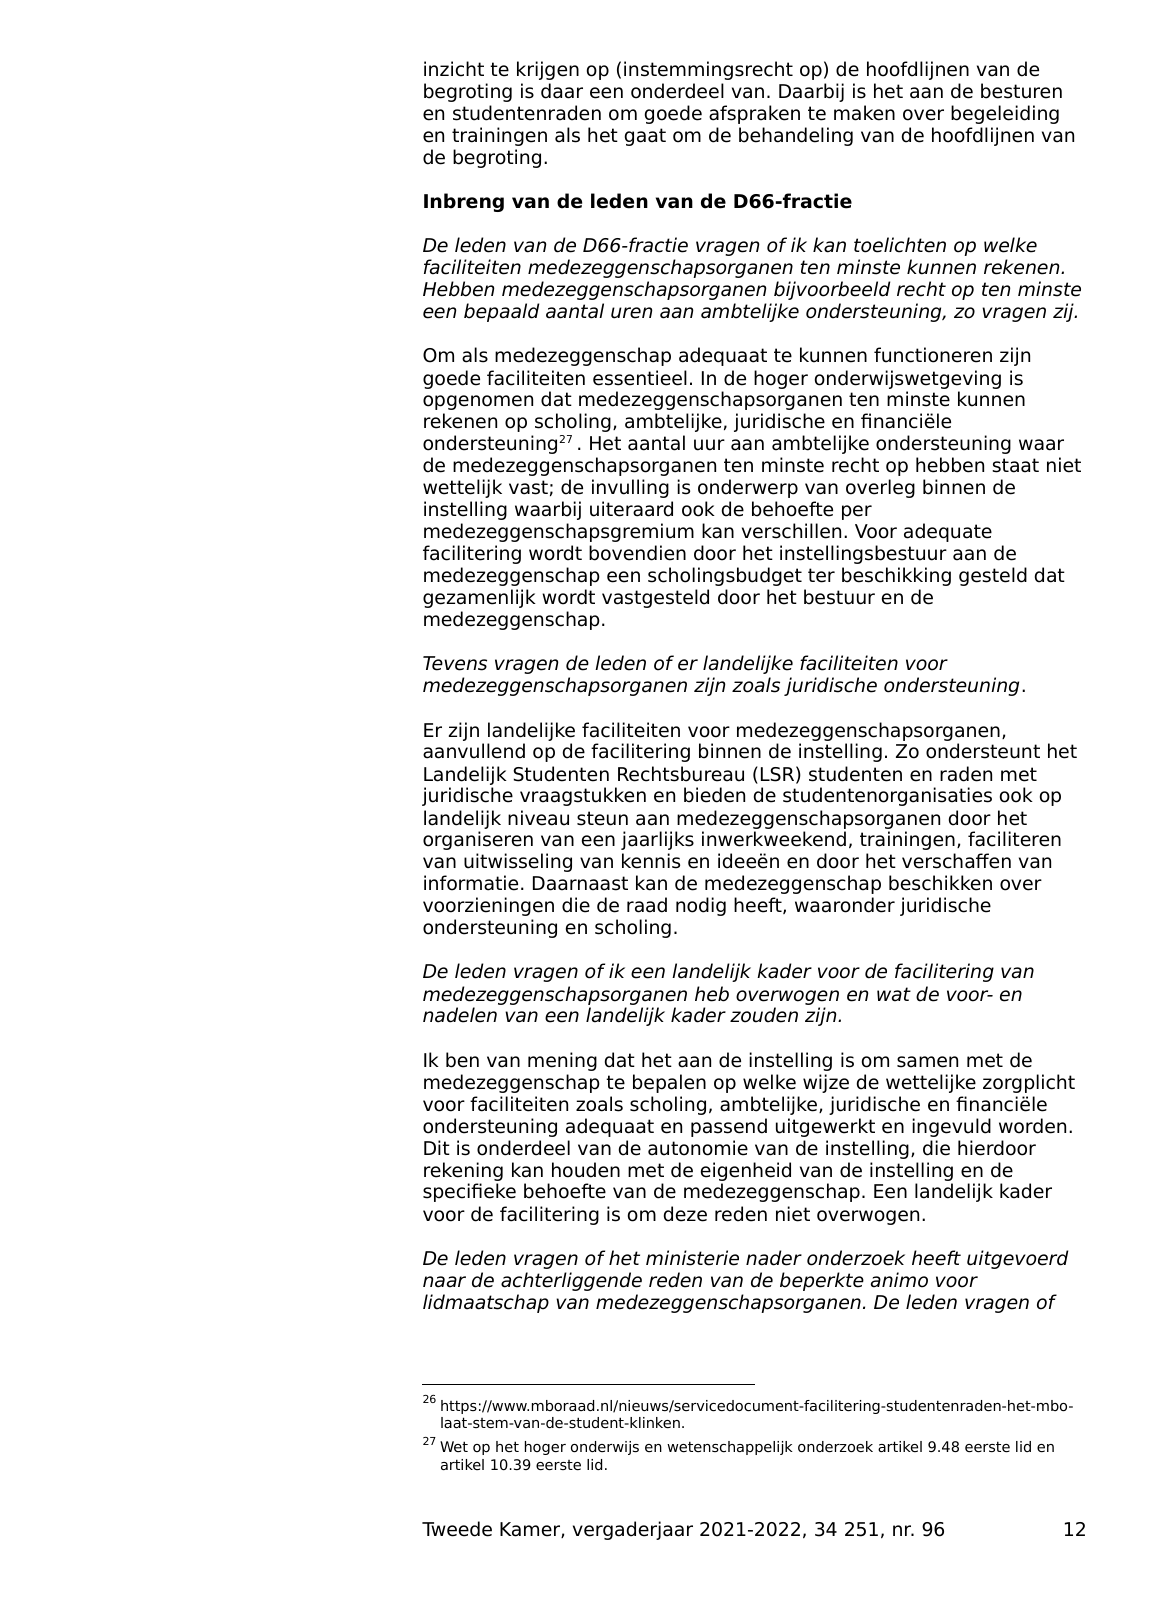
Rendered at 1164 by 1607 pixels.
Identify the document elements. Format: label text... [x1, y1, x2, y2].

text Tevens vragen de leden of er landelijke faciliteiten voor medezeggenschapsorganen zijn zoals juridische ondersteuning. [422, 653, 1087, 697]
text inzicht te krijgen op (instemmingsrecht op) de hoofdlijnen van de begroting is daar een onderdeel van. Daarbij is het aan de besturen en studentenraden om goede afspraken te maken over begeleiding en trainingen als het gaat om de behandeling van de hoofdlijnen van de begroting. [422, 59, 1087, 169]
text Wet op het hoger onderwijs en wetenschappelijk onderzoek artikel 9.48 eerste lid en artikel 10.39 eerste lid. [422, 1435, 1087, 1474]
text De leden vragen of het ministerie nader onderzoek heeft uitgevoerd naar de achterliggende reden van de beperkte animo voor lidmaatschap van medezeggenschapsorganen. De leden vragen of [422, 1248, 1087, 1313]
text Er zijn landelijke faciliteiten voor medezeggenschapsorganen, aanvullend op de facilitering binnen de instelling. Zo ondersteunt het Landelijk Studenten Rechtsbureau (LSR) studenten en raden met juridische vraagstukken en bieden de studentenorganisaties ook op landelijk niveau steun aan medezeggenschapsorganen door het organiseren van een jaarlijks inwerkweekend, trainingen, faciliteren van uitwisseling van kennis en ideeën en door het verschaffen van informatie. Daarnaast kan de medezeggenschap beschikken over voorzieningen die de raad nodig heeft, waaronder juridische ondersteuning en scholing. [422, 719, 1087, 939]
subtitle Inbreng van de leden van de D66-fractie [422, 191, 1087, 213]
text De leden vragen of ik een landelijk kader voor de facilitering van medezeggenschapsorganen heb overwogen en wat de voor- en nadelen van een landelijk kader zouden zijn. [422, 961, 1087, 1027]
text Om als medezeggenschap adequaat te kunnen functioneren zijn goede faciliteiten essentieel. In de hoger onderwijswetgeving is opgenomen dat medezeggenschapsorganen ten minste kunnen rekenen op scholing, ambtelijke, juridische en financiële ondersteuning. Het aantal uur aan ambtelijke ondersteuning waar de medezeggenschapsorganen ten minste recht op hebben staat niet wettelijk vast; de invulling is onderwerp van overleg binnen de instelling waarbij uiteraard ook de behoefte per medezeggenschapsgremium kan verschillen. Voor adequate facilitering wordt bovendien door het instellingsbestuur aan de medezeggenschap een scholingsbudget ter beschikking gesteld dat gezamenlijk wordt vastgesteld door het bestuur en de medezeggenschap. [422, 345, 1087, 631]
text https://www.mboraad.nl/nieuws/servicedocument-facilitering-studentenraden-het-mbo-laat-stem-van-de-student-klinken. [422, 1393, 1087, 1432]
text Ik ben van mening dat het aan de instelling is om samen met de medezeggenschap te bepalen op welke wijze de wettelijke zorgplicht voor faciliteiten zoals scholing, ambtelijke, juridische en financiële ondersteuning adequaat en passend uitgewerkt en ingevuld worden. Dit is onderdeel van de autonomie van de instelling, die hierdoor rekening kan houden met de eigenheid van de instelling en de specifieke behoefte van de medezeggenschap. Een landelijk kader voor de facilitering is om deze reden niet overwogen. [422, 1049, 1087, 1225]
text De leden van de D66-fractie vragen of ik kan toelichten op welke faciliteiten medezeggenschapsorganen ten minste kunnen rekenen. Hebben medezeggenschapsorganen bijvoorbeeld recht op ten minste een bepaald aantal uren aan ambtelijke ondersteuning, zo vragen zij. [422, 235, 1087, 323]
